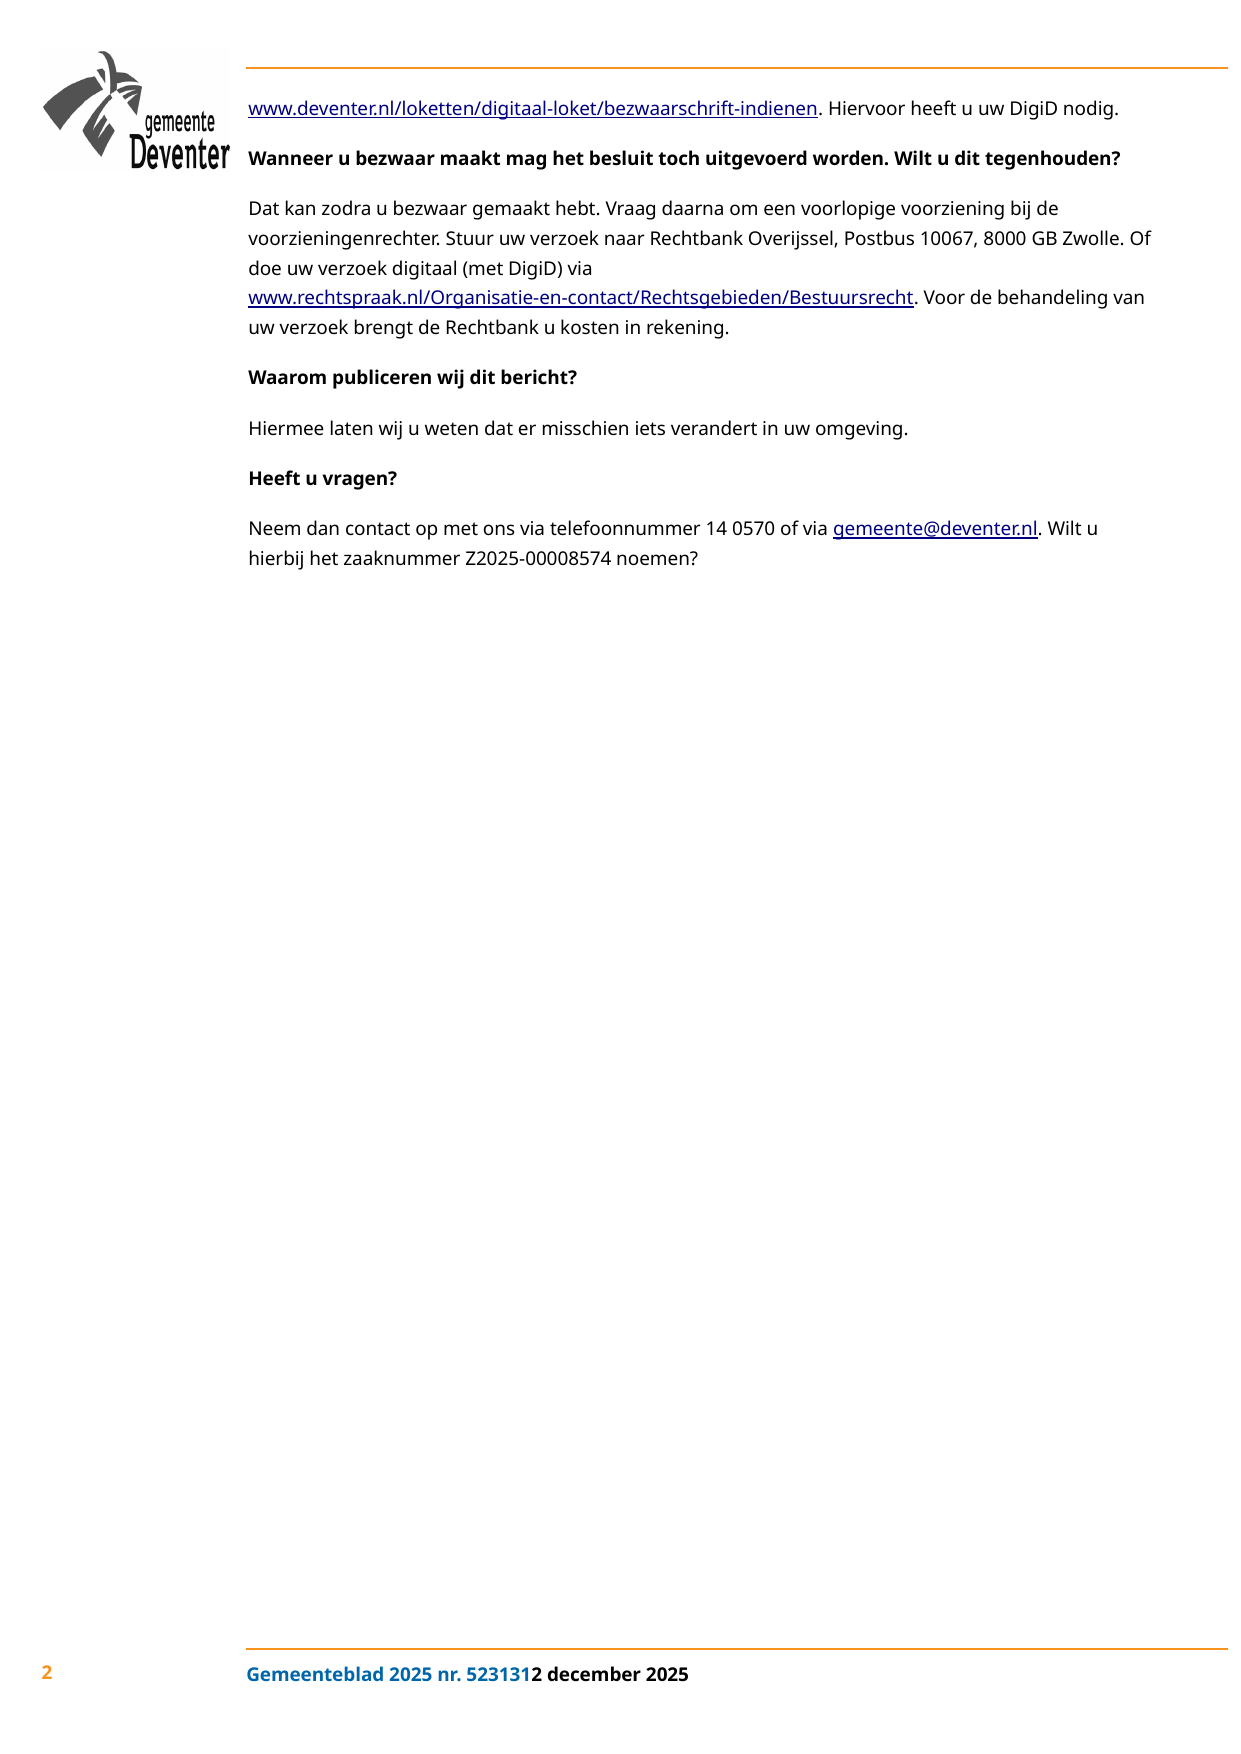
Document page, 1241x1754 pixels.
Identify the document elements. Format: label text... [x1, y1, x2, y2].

picture [41, 47, 231, 172]
text Hiermee laten wij u weten dat er misschien iets verandert in uw omgeving. [248, 415, 1152, 441]
text Dat kan zodra u bezwaar gemaakt hebt. Vraag daarna om een voorlopige voorziening bij de voorzieningenrechter. Stuur uw verzoek naar Rechtbank Overijssel, Postbus 10067, 8000 GB Zwolle. Of doe uw verzoek digitaal (met DigiD) via www.rechtspraak.nl/Organisatie-en-contact/Rechtsgebieden/Bestuursrecht. Voor de behandeling van uw verzoek brengt de Rechtbank u kosten in rekening. [248, 196, 1152, 340]
text Neem dan contact op met ons via telefoonnummer 14 0570 of via gemeente@deventer.nl. Wilt u hierbij het zaaknummer Z2025-00008574 noemen? [248, 516, 1152, 571]
text Heeft u vragen? [248, 465, 1152, 491]
text Wanneer u bezwaar maakt mag het besluit toch uitgevoerd worden. Wilt u dit tegenhouden? [248, 145, 1152, 171]
text www.deventer.nl/loketten/digitaal-loket/bezwaarschrift-indienen. Hiervoor heeft u uw DigiD nodig. [248, 95, 1152, 121]
text Waarom publiceren wij dit bericht? [248, 364, 1152, 390]
